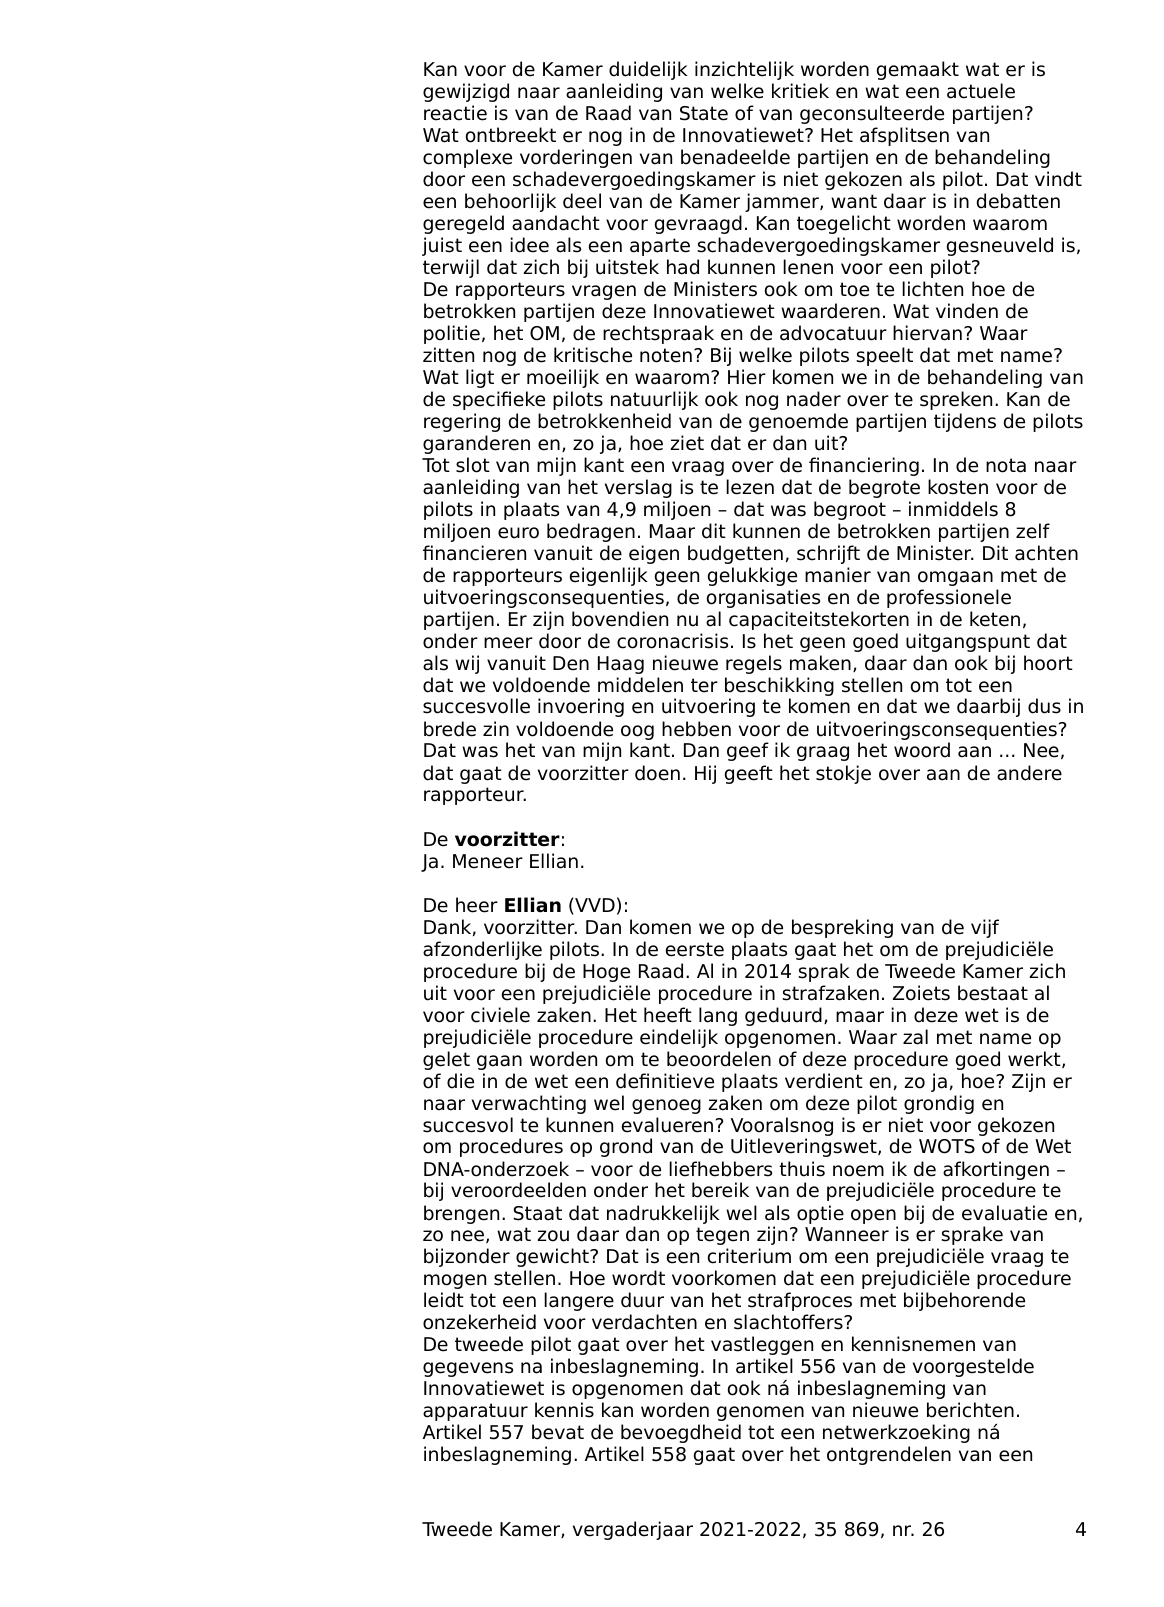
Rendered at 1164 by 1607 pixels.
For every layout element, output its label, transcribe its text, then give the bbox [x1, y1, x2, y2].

text De rapporteurs vragen de Ministers ook om toe te lichten hoe de betrokken partijen deze Innovatiewet waarderen. Wat vinden de politie, het OM, de rechtspraak en de advocatuur hiervan? Waar zitten nog de kritische noten? Bij welke pilots speelt dat met name? Wat ligt er moeilijk en waarom? Hier komen we in de behandeling van de specifieke pilots natuurlijk ook nog nader over te spreken. Kan de regering de betrokkenheid van de genoemde partijen tijdens de pilots garanderen en, zo ja, hoe ziet dat er dan uit? [422, 279, 1087, 455]
text De voorzitter: [422, 828, 1087, 851]
text Dat was het van mijn kant. Dan geef ik graag het woord aan ... Nee, dat gaat de voorzitter doen. Hij geeft het stokje over aan de andere rapporteur. [422, 740, 1087, 806]
text Ja. Meneer Ellian. [422, 851, 1087, 872]
text Dank, voorzitter. Dan komen we op de bespreking van de vijf afzonderlijke pilots. In de eerste plaats gaat het om de prejudiciële procedure bij de Hoge Raad. Al in 2014 sprak de Tweede Kamer zich uit voor een prejudiciële procedure in strafzaken. Zoiets bestaat al voor civiele zaken. Het heeft lang geduurd, maar in deze wet is de prejudiciële procedure eindelijk opgenomen. Waar zal met name op gelet gaan worden om te beoordelen of deze procedure goed werkt, of die in de wet een definitieve plaats verdient en, zo ja, hoe? Zijn er naar verwachting wel genoeg zaken om deze pilot grondig en succesvol te kunnen evalueren? Vooralsnog is er niet voor gekozen om procedures op grond van de Uitleveringswet, de WOTS of de Wet DNA-onderzoek – voor de liefhebbers thuis noem ik de afkortingen – bij veroordeelden onder het bereik van de prejudiciële procedure te brengen. Staat dat nadrukkelijk wel als optie open bij de evaluatie en, zo nee, wat zou daar dan op tegen zijn? Wanneer is er sprake van bijzonder gewicht? Dat is een criterium om een prejudiciële vraag te mogen stellen. Hoe wordt voorkomen dat een prejudiciële procedure leidt tot een langere duur van het strafproces met bijbehorende onzekerheid voor verdachten en slachtoffers? [422, 917, 1087, 1334]
text De heer Ellian (VVD): [422, 895, 1087, 917]
text De tweede pilot gaat over het vastleggen en kennisnemen van gegevens na inbeslagneming. In artikel 556 van de voorgestelde Innovatiewet is opgenomen dat ook ná inbeslagneming van apparatuur kennis kan worden genomen van nieuwe berichten. Artikel 557 bevat de bevoegdheid tot een netwerkzoeking ná inbeslagneming. Artikel 558 gaat over het ontgrendelen van een [422, 1334, 1087, 1466]
text Kan voor de Kamer duidelijk inzichtelijk worden gemaakt wat er is gewijzigd naar aanleiding van welke kritiek en wat een actuele reactie is van de Raad van State of van geconsulteerde partijen? [422, 59, 1087, 125]
text Tot slot van mijn kant een vraag over de financiering. In de nota naar aanleiding van het verslag is te lezen dat de begrote kosten voor de pilots in plaats van 4,9 miljoen – dat was begroot – inmiddels 8 miljoen euro bedragen. Maar dit kunnen de betrokken partijen zelf financieren vanuit de eigen budgetten, schrijft de Minister. Dit achten de rapporteurs eigenlijk geen gelukkige manier van omgaan met de uitvoeringsconsequenties, de organisaties en de professionele partijen. Er zijn bovendien nu al capaciteitstekorten in de keten, onder meer door de coronacrisis. Is het geen goed uitgangspunt dat als wij vanuit Den Haag nieuwe regels maken, daar dan ook bij hoort dat we voldoende middelen ter beschikking stellen om tot een succesvolle invoering en uitvoering te komen en dat we daarbij dus in brede zin voldoende oog hebben voor de uitvoeringsconsequenties? [422, 455, 1087, 740]
text Wat ontbreekt er nog in de Innovatiewet? Het afsplitsen van complexe vorderingen van benadeelde partijen en de behandeling door een schadevergoedingskamer is niet gekozen als pilot. Dat vindt een behoorlijk deel van de Kamer jammer, want daar is in debatten geregeld aandacht voor gevraagd. Kan toegelicht worden waarom juist een idee als een aparte schadevergoedingskamer gesneuveld is, terwijl dat zich bij uitstek had kunnen lenen voor een pilot? [422, 125, 1087, 279]
